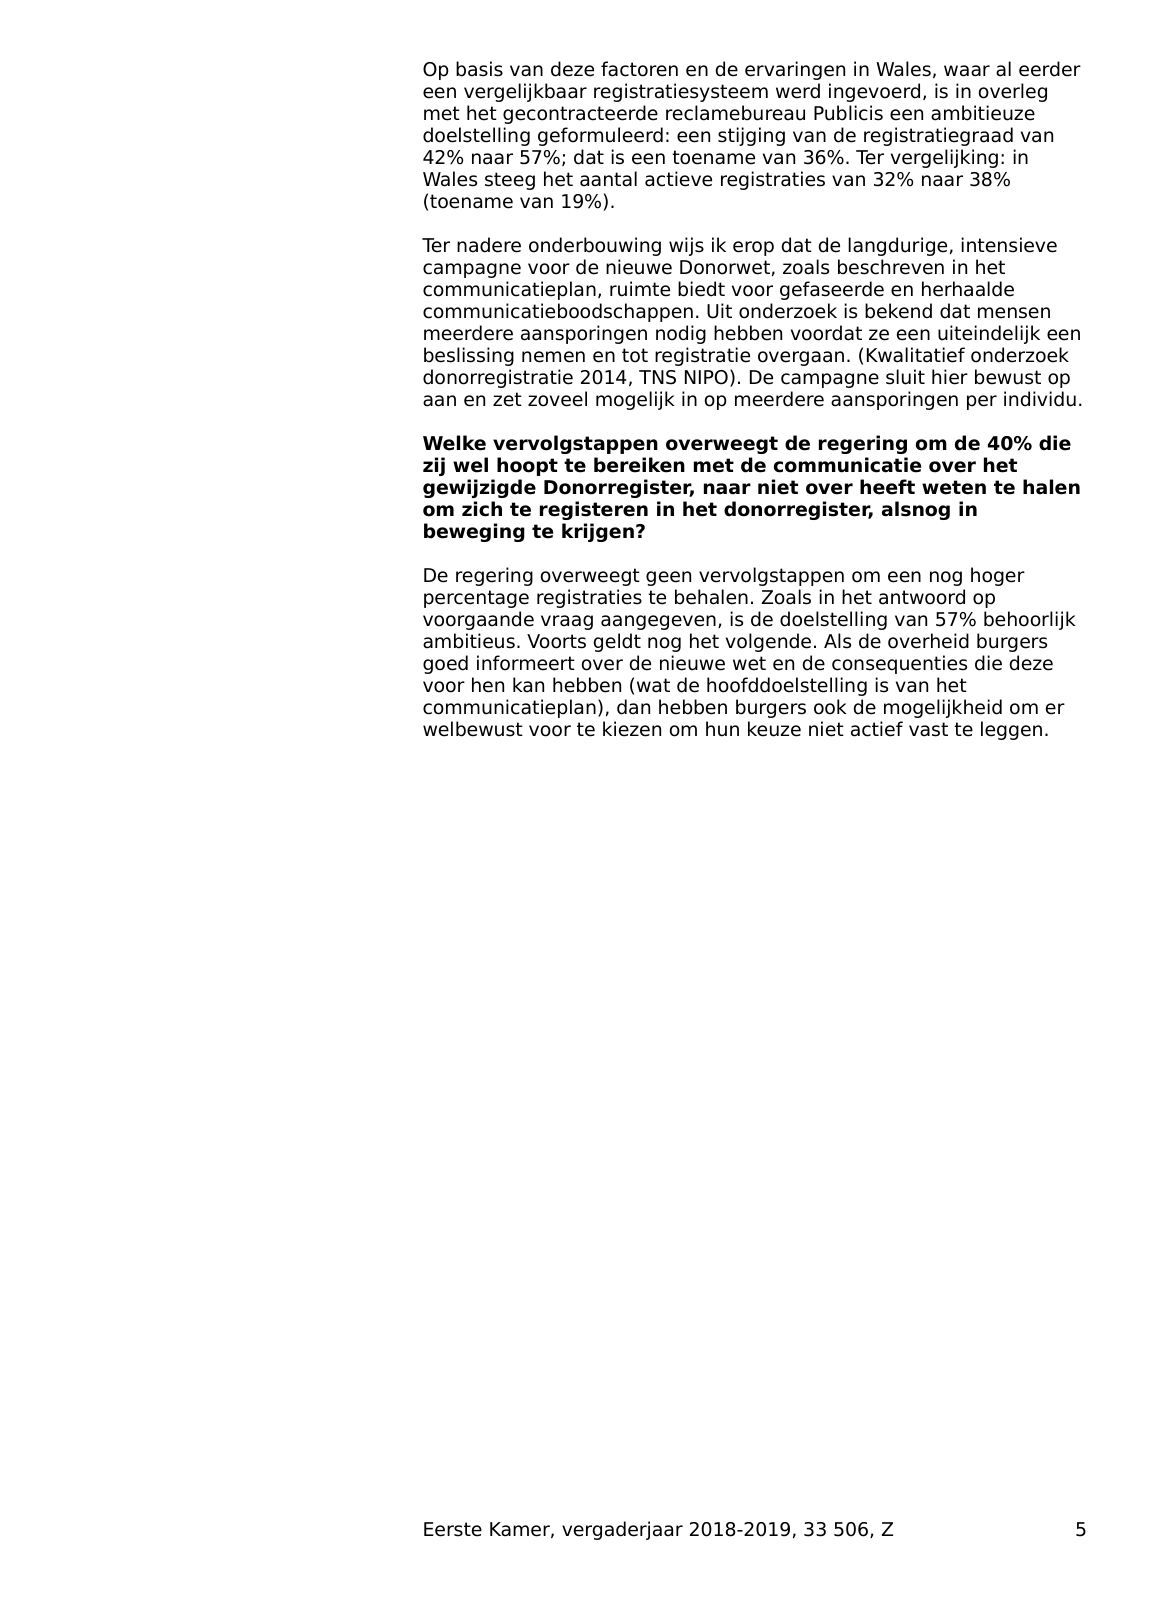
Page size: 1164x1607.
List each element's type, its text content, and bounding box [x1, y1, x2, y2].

text Welke vervolgstappen overweegt de regering om de 40% die zij wel hoopt te bereiken met de communicatie over het gewijzigde Donorregister, naar niet over heeft weten te halen om zich te registeren in het donorregister, alsnog in beweging te krijgen? [422, 433, 1087, 543]
text Op basis van deze factoren en de ervaringen in Wales, waar al eerder een vergelijkbaar registratiesysteem werd ingevoerd, is in overleg met het gecontracteerde reclamebureau Publicis een ambitieuze doelstelling geformuleerd: een stijging van de registratiegraad van 42% naar 57%; dat is een toename van 36%. Ter vergelijking: in Wales steeg het aantal actieve registraties van 32% naar 38% (toename van 19%). [422, 59, 1087, 213]
text Ter nadere onderbouwing wijs ik erop dat de langdurige, intensieve campagne voor de nieuwe Donorwet, zoals beschreven in het communicatieplan, ruimte biedt voor gefaseerde en herhaalde communicatieboodschappen. Uit onderzoek is bekend dat mensen meerdere aansporingen nodig hebben voordat ze een uiteindelijk een beslissing nemen en tot registratie overgaan. (Kwalitatief onderzoek donorregistratie 2014, TNS NIPO). De campagne sluit hier bewust op aan en zet zoveel mogelijk in op meerdere aansporingen per individu. [422, 235, 1087, 411]
text De regering overweegt geen vervolgstappen om een nog hoger percentage registraties te behalen. Zoals in het antwoord op voorgaande vraag aangegeven, is de doelstelling van 57% behoorlijk ambitieus. Voorts geldt nog het volgende. Als de overheid burgers goed informeert over de nieuwe wet en de consequenties die deze voor hen kan hebben (wat de hoofddoelstelling is van het communicatieplan), dan hebben burgers ook de mogelijkheid om er welbewust voor te kiezen om hun keuze niet actief vast te leggen. [422, 565, 1087, 741]
